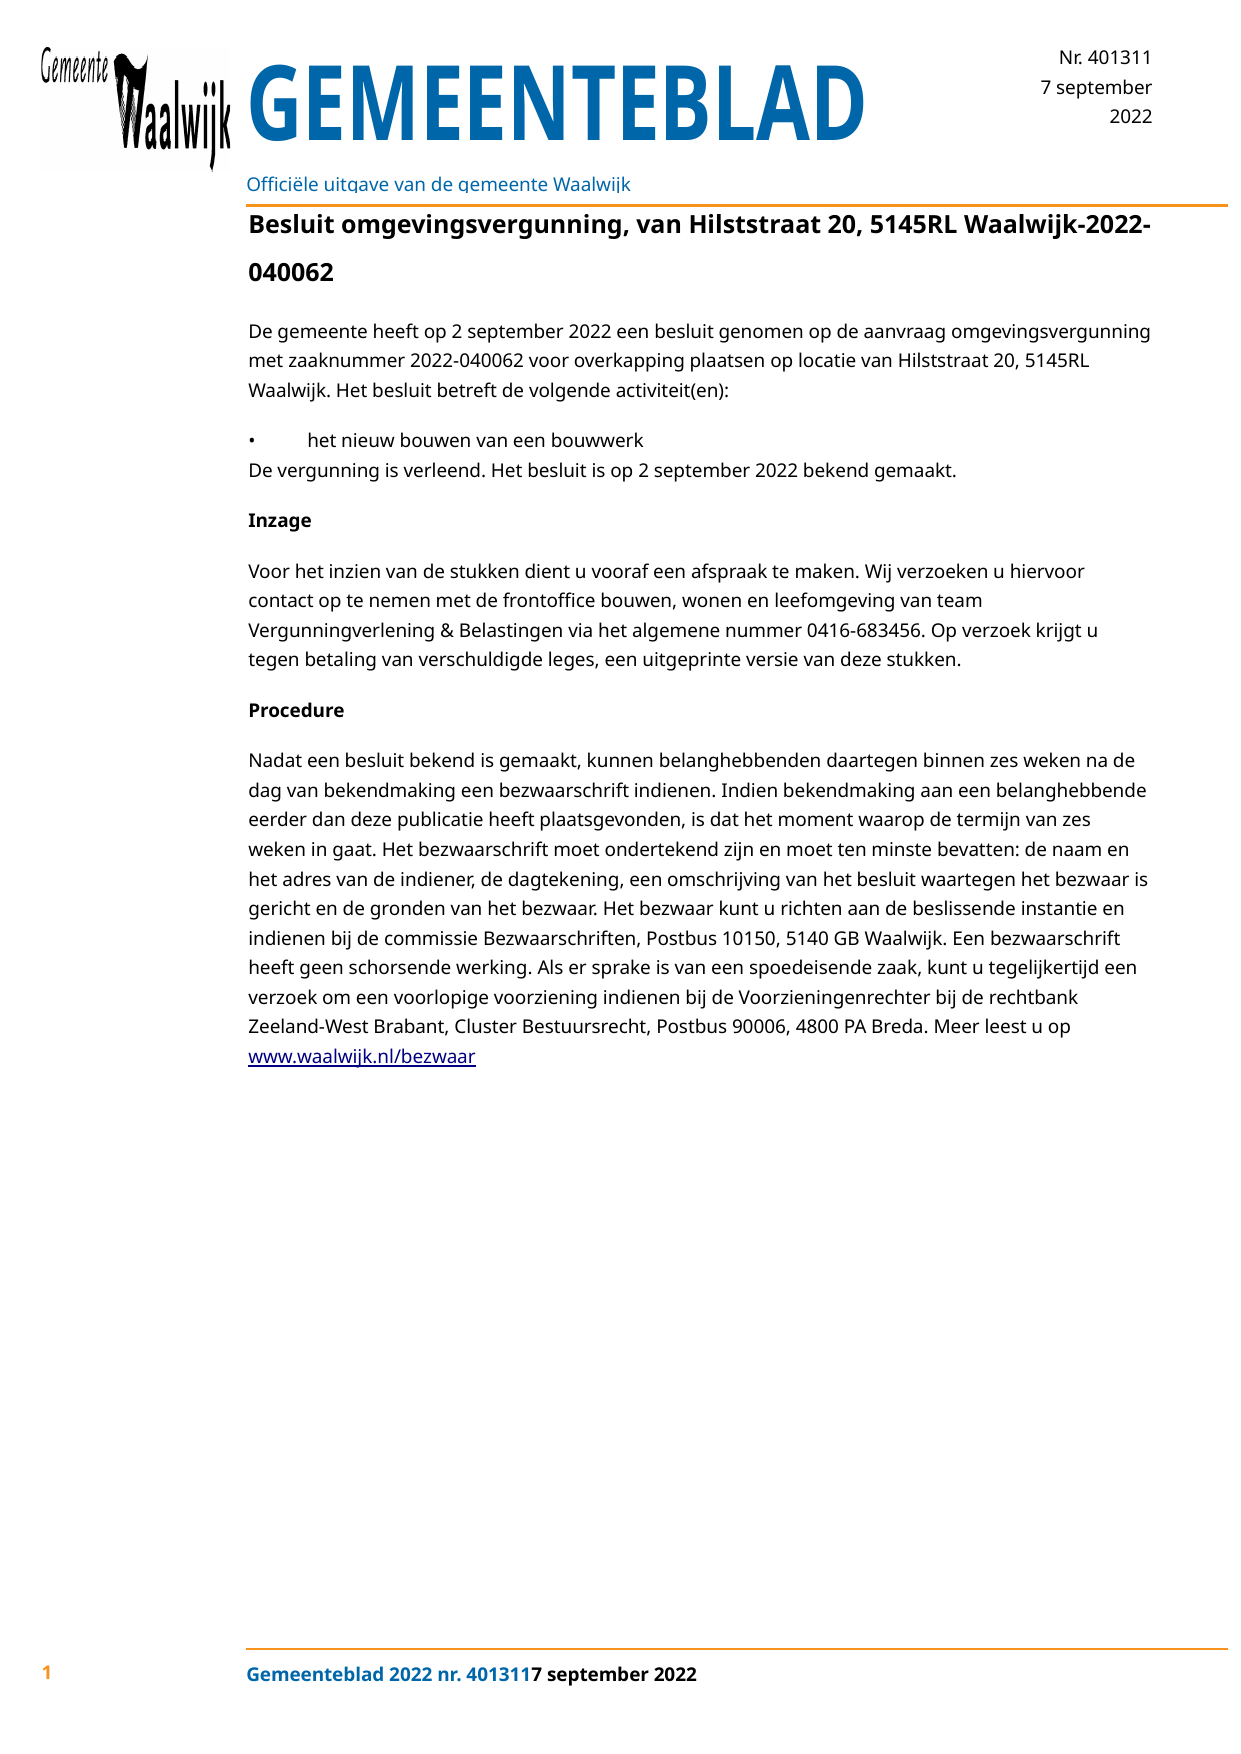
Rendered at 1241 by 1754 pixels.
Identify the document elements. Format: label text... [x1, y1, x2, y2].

text De gemeente heeft op 2 september 2022 een besluit genomen op de aanvraag omgevingsvergunning met zaaknummer 2022-040062 voor overkapping plaatsen op locatie van Hilststraat 20, 5145RL Waalwijk. Het besluit betreft de volgende activiteit(en): [248, 318, 1152, 403]
text Procedure [248, 697, 1152, 723]
text De vergunning is verleend. Het besluit is op 2 september 2022 bekend gemaakt. [248, 457, 1152, 483]
list het nieuw bouwen van een bouwwerk [248, 427, 1152, 453]
text Inzage [248, 507, 1152, 533]
text Nadat een besluit bekend is gemaakt, kunnen belanghebbenden daartegen binnen zes weken na de dag van bekendmaking een bezwaarschrift indienen. Indien bekendmaking aan een belanghebbende eerder dan deze publicatie heeft plaatsgevonden, is dat het moment waarop de termijn van zes weken in gaat. Het bezwaarschrift moet ondertekend zijn en moet ten minste bevatten: de naam en het adres van de indiener, de dagtekening, een omschrijving van het besluit waartegen het bezwaar is gericht en de gronden van het bezwaar. Het bezwaar kunt u richten aan de beslissende instantie en indienen bij de commissie Bezwaarschriften, Postbus 10150, 5140 GB Waalwijk. Een bezwaarschrift heeft geen schorsende werking. Als er sprake is van een spoedeisende zaak, kunt u tegelijkertijd een verzoek om een voorlopige voorziening indienen bij de Voorzieningenrechter bij de rechtbank Zeeland-West Brabant, Cluster Bestuursrecht, Postbus 90006, 4800 PA Breda. Meer leest u op www.waalwijk.nl/bezwaar [248, 747, 1152, 1069]
picture [41, 47, 231, 172]
text Voor het inzien van de stukken dient u vooraf een afspraak te maken. Wij verzoeken u hiervoor contact op te nemen met de frontoffice bouwen, wonen en leefomgeving van team Vergunningverlening & Belastingen via het algemene nummer 0416-683456. Op verzoek krijgt u tegen betaling van verschuldigde leges, een uitgeprinte versie van deze stukken. [248, 558, 1152, 672]
text Besluit omgevingsvergunning, van Hilststraat 20, 5145RL Waalwijk-2022-040062 [248, 207, 1152, 288]
